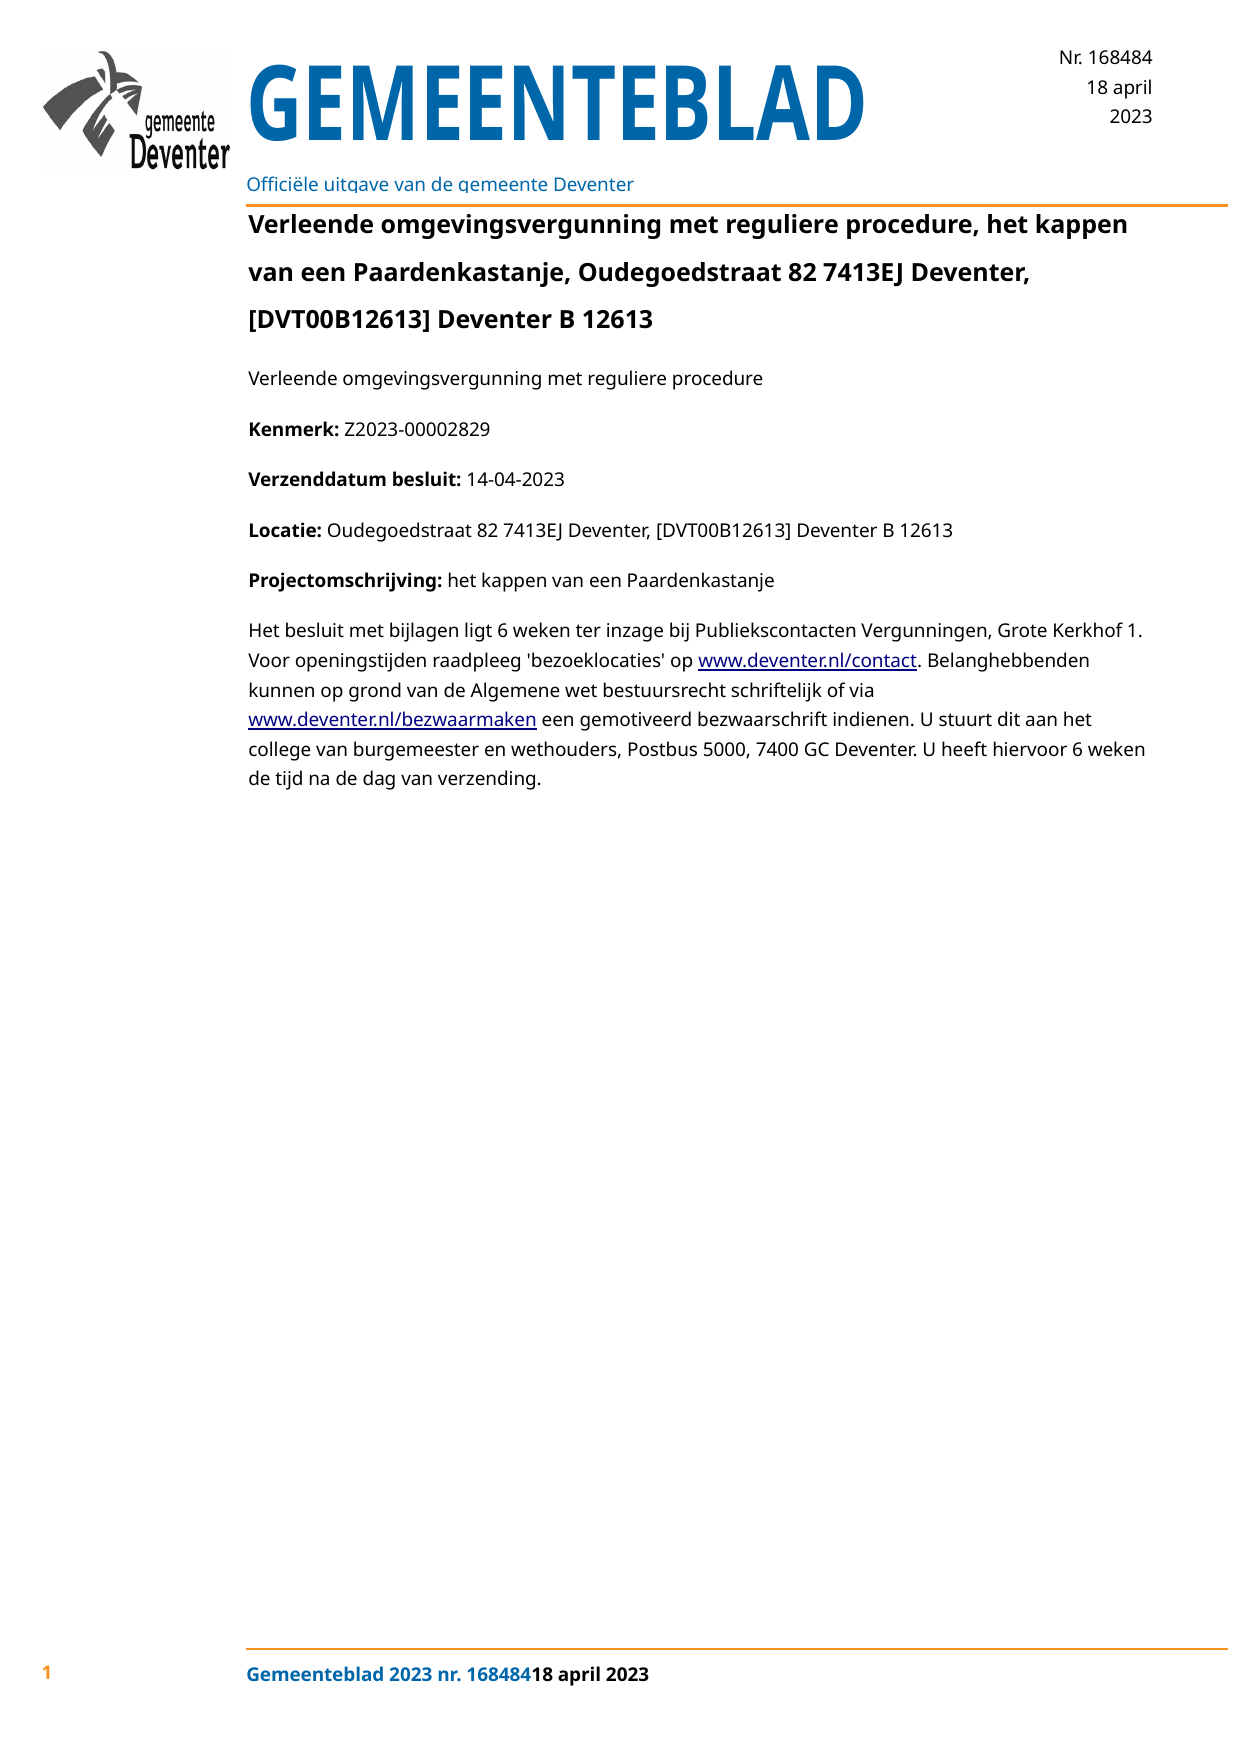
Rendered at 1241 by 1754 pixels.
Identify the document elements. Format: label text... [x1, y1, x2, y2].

picture [41, 47, 231, 172]
text Verleende omgevingsvergunning met reguliere procedure [248, 366, 1152, 391]
text Projectomschrijving: het kappen van een Paardenkastanje [248, 567, 1152, 593]
text Verleende omgevingsvergunning met reguliere procedure, het kappen van een Paardenkastanje, Oudegoedstraat 82 7413EJ Deventer, [DVT00B12613] Deventer B 12613 [248, 207, 1152, 336]
text Het besluit met bijlagen ligt 6 weken ter inzage bij Publiekscontacten Vergunningen, Grote Kerkhof 1. Voor openingstijden raadpleeg 'bezoeklocaties' op www.deventer.nl/contact. Belanghebbenden kunnen op grond van de Algemene wet bestuursrecht schriftelijk of via www.deventer.nl/bezwaarmaken een gemotiveerd bezwaarschrift indienen. U stuurt dit aan het college van burgemeester en wethouders, Postbus 5000, 7400 GC Deventer. U heeft hiervoor 6 weken de tijd na de dag van verzending. [248, 618, 1152, 791]
text Locatie: Oudegoedstraat 82 7413EJ Deventer, [DVT00B12613] Deventer B 12613 [248, 517, 1152, 542]
text Verzenddatum besluit: 14-04-2023 [248, 466, 1152, 492]
text Kenmerk: Z2023-00002829 [248, 416, 1152, 442]
